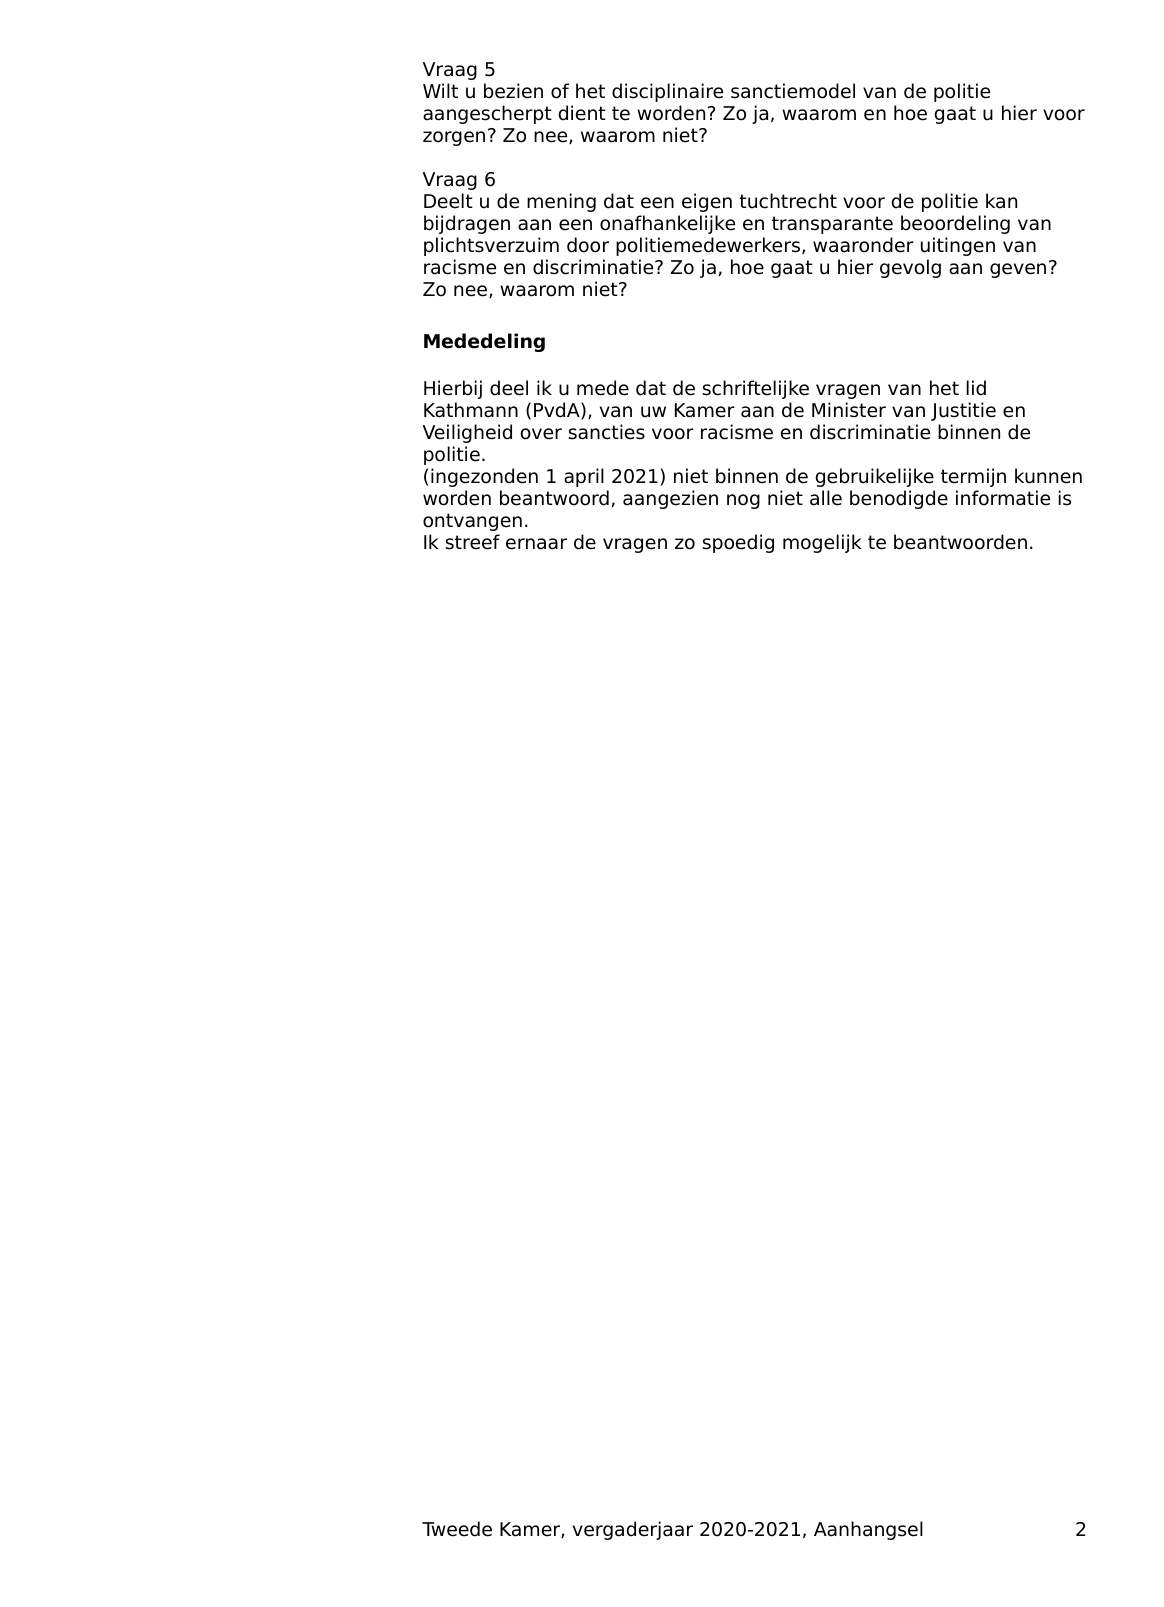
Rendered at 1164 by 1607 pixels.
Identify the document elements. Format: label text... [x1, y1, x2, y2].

text Wilt u bezien of het disciplinaire sanctiemodel van de politie aangescherpt dient te worden? Zo ja, waarom en hoe gaat u hier voor zorgen? Zo nee, waarom niet? [422, 81, 1087, 147]
text Hierbij deel ik u mede dat de schriftelijke vragen van het lid Kathmann (PvdA), van uw Kamer aan de Minister van Justitie en Veiligheid over sancties voor racisme en discriminatie binnen de politie. [422, 378, 1087, 466]
subtitle Mededeling [422, 331, 1087, 353]
text Ik streef ernaar de vragen zo spoedig mogelijk te beantwoorden. [422, 532, 1087, 554]
text Deelt u de mening dat een eigen tuchtrecht voor de politie kan bijdragen aan een onafhankelijke en transparante beoordeling van plichtsverzuim door politiemedewerkers, waaronder uitingen van racisme en discriminatie? Zo ja, hoe gaat u hier gevolg aan geven? Zo nee, waarom niet? [422, 191, 1087, 301]
text Vraag 5 [422, 59, 1087, 81]
text Vraag 6 [422, 169, 1087, 191]
text (ingezonden 1 april 2021) niet binnen de gebruikelijke termijn kunnen worden beantwoord, aangezien nog niet alle benodigde informatie is ontvangen. [422, 466, 1087, 532]
